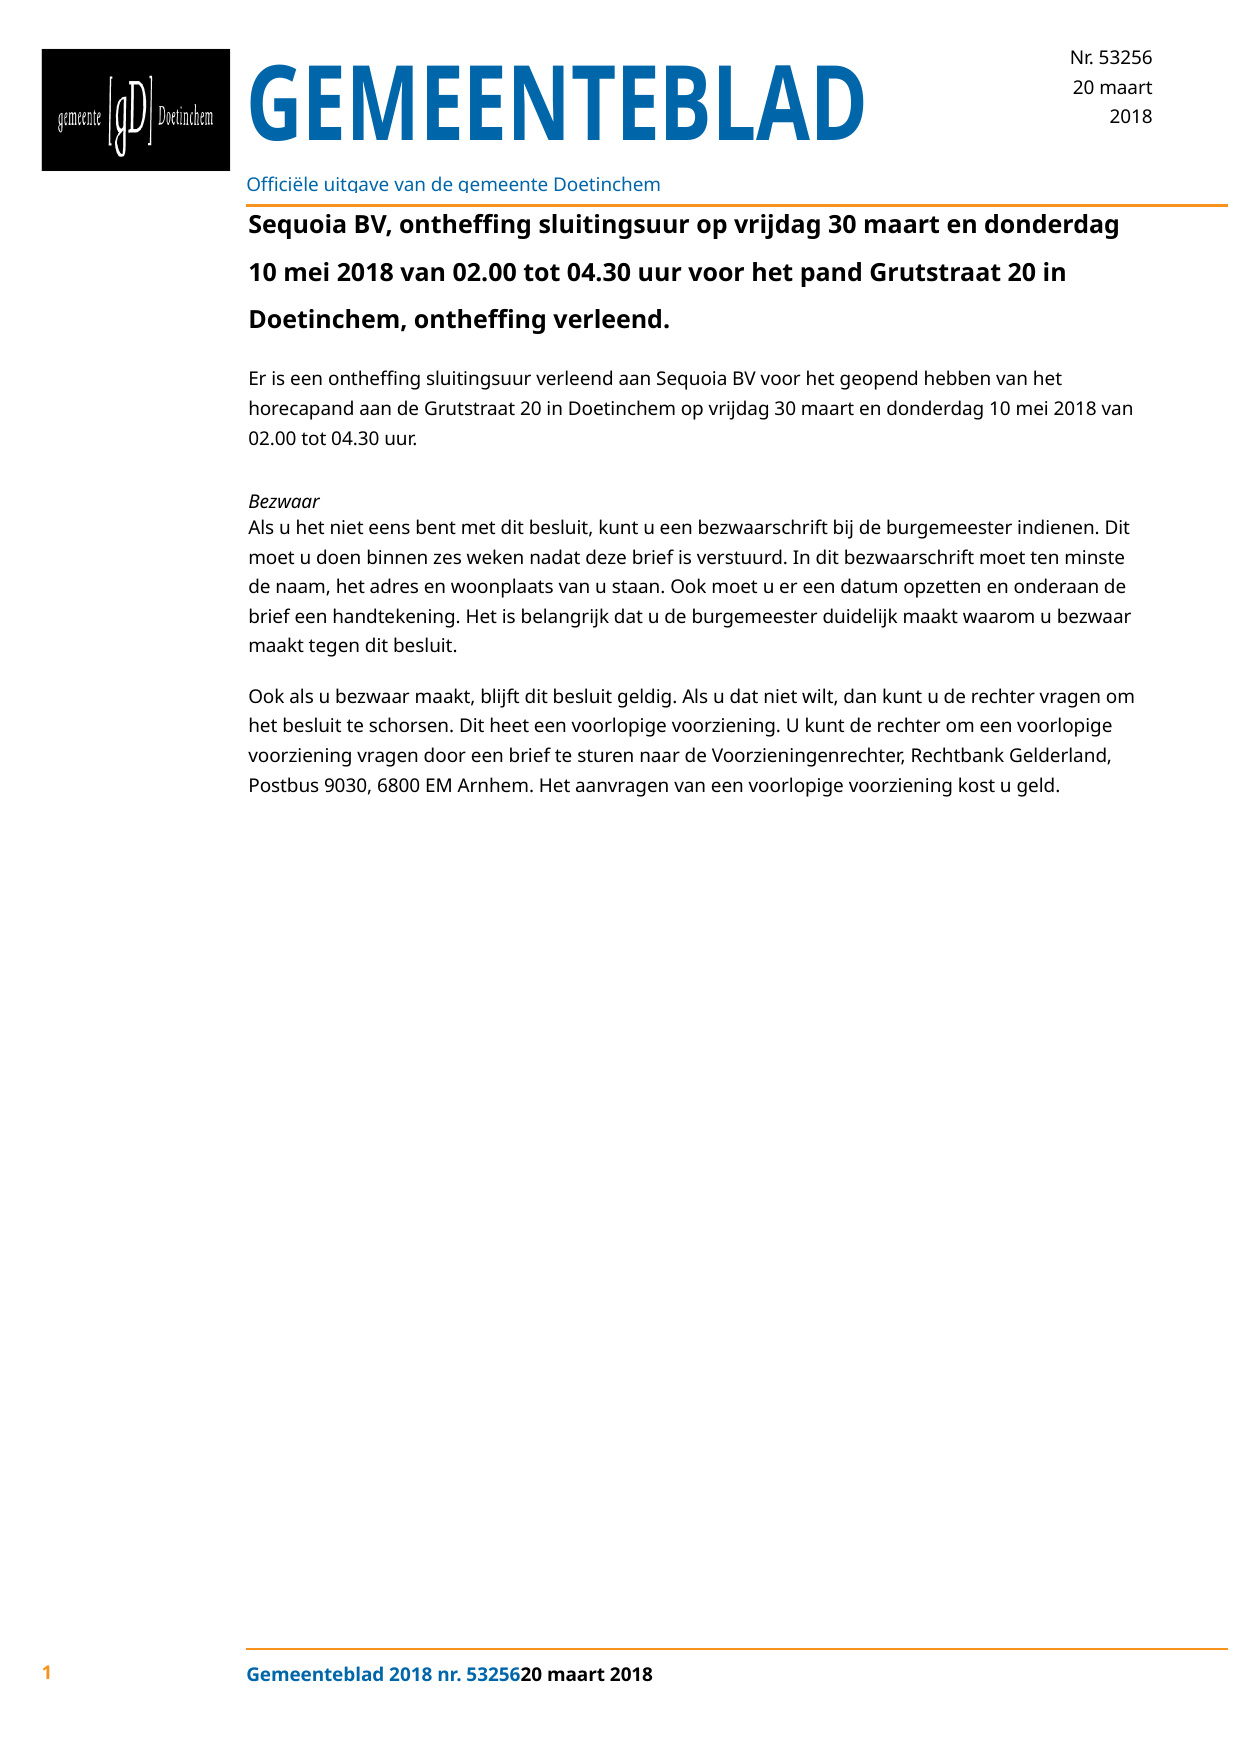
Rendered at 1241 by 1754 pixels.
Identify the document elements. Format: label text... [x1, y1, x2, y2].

picture [41, 47, 231, 172]
text Er is een ontheffing sluitingsuur verleend aan Sequoia BV voor het geopend hebben van het horecapand aan de Grutstraat 20 in Doetinchem op vrijdag 30 maart en donderdag 10 mei 2018 van 02.00 tot 04.30 uur. [248, 366, 1152, 450]
text Als u het niet eens bent met dit besluit, kunt u een bezwaarschrift bij de burgemeester indienen. Dit moet u doen binnen zes weken nadat deze brief is verstuurd. In dit bezwaarschrift moet ten minste de naam, het adres en woonplaats van u staan. Ook moet u er een datum opzetten en onderaan de brief een handtekening. Het is belangrijk dat u de burgemeester duidelijk maakt waarom u bezwaar maakt tegen dit besluit. [248, 514, 1152, 658]
text Bezwaar [248, 489, 1152, 514]
text Ook als u bezwaar maakt, blijft dit besluit geldig. Als u dat niet wilt, dan kunt u de rechter vragen om het besluit te schorsen. Dit heet een voorlopige voorziening. U kunt de rechter om een voorlopige voorziening vragen door een brief te sturen naar de Voorzieningenrechter, Rechtbank Gelderland, Postbus 9030, 6800 EM Arnhem. Het aanvragen van een voorlopige voorziening kost u geld. [248, 683, 1152, 798]
text Sequoia BV, ontheffing sluitingsuur op vrijdag 30 maart en donderdag 10 mei 2018 van 02.00 tot 04.30 uur voor het pand Grutstraat 20 in Doetinchem, ontheffing verleend. [248, 207, 1152, 336]
